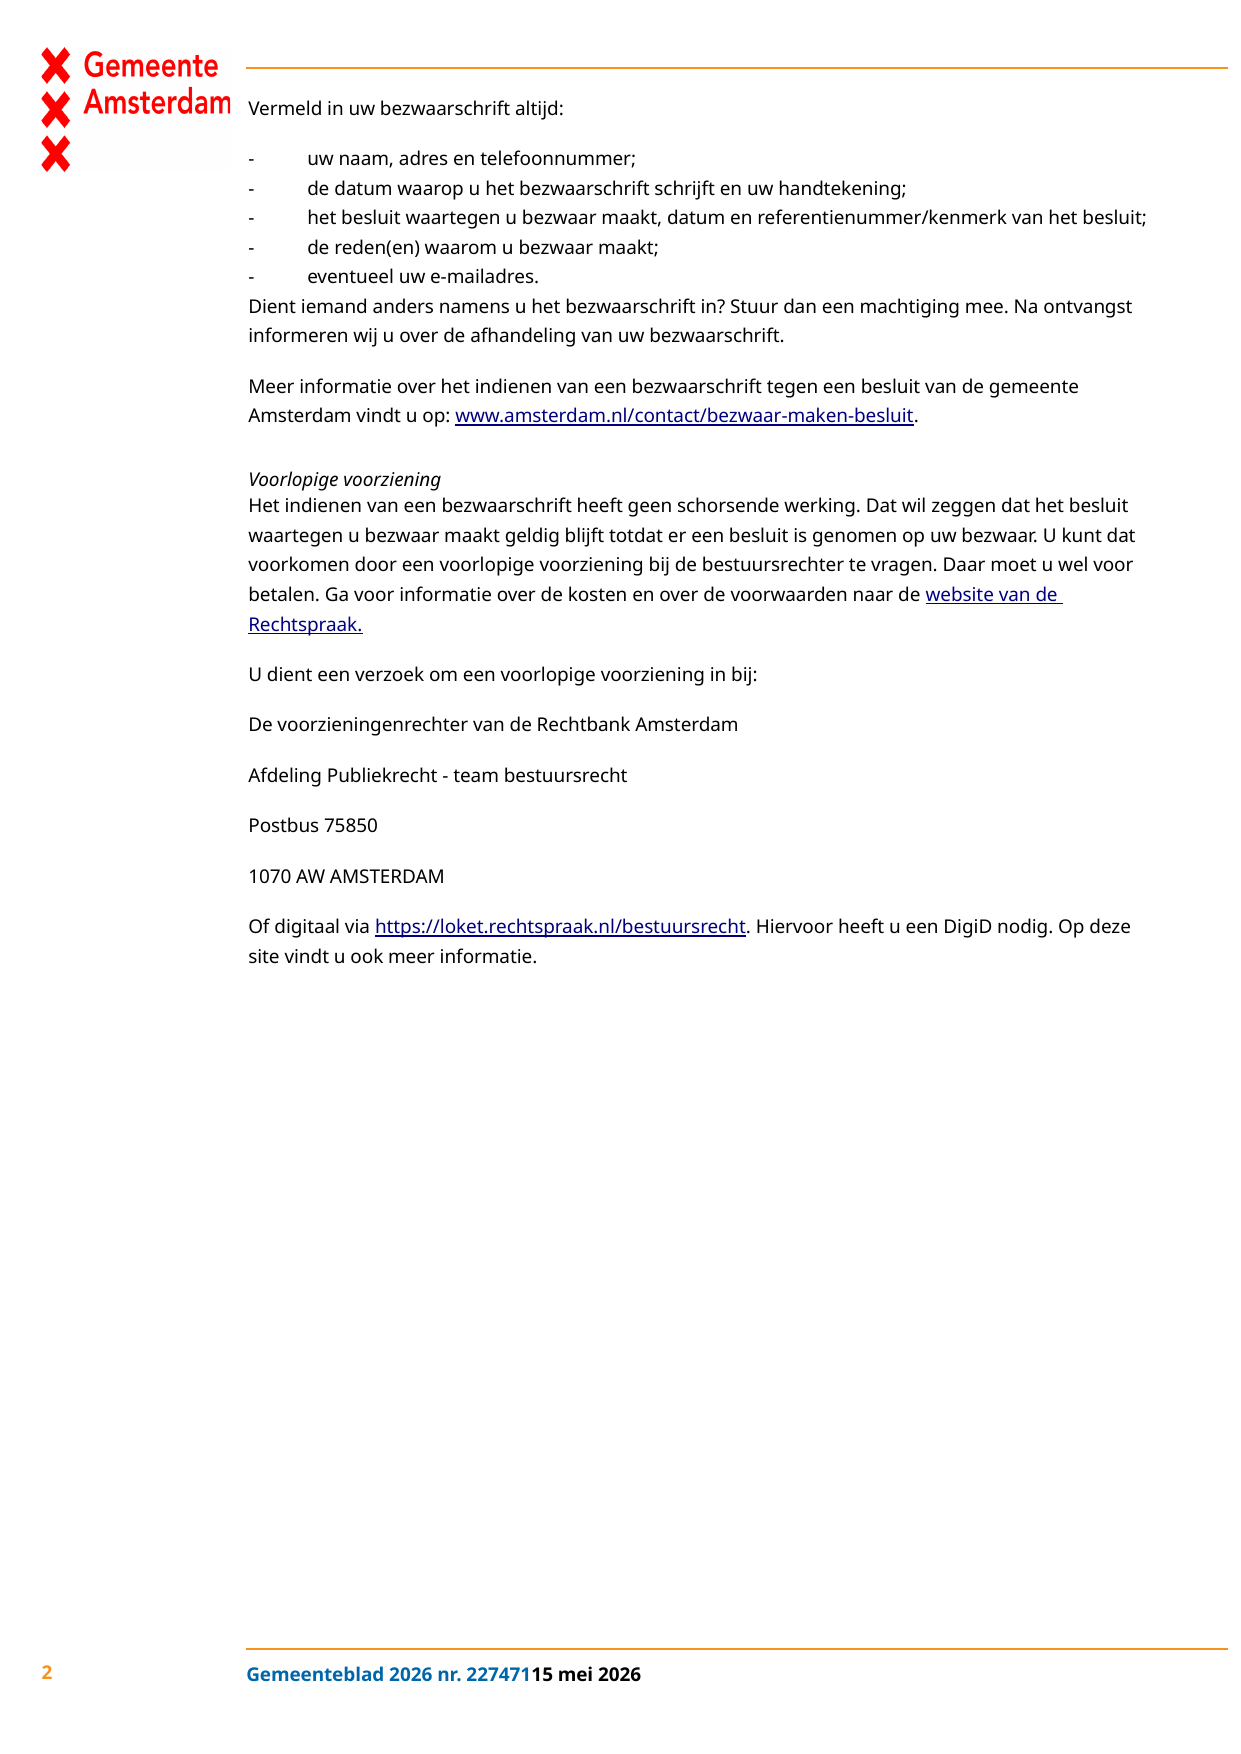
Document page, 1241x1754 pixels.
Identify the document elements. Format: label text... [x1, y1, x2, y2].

list het besluit waartegen u bezwaar maakt, datum en referentienummer/kenmerk van het besluit; [248, 204, 1152, 230]
text Meer informatie over het indienen van een bezwaarschrift tegen een besluit van de gemeente Amsterdam vindt u op: www.amsterdam.nl/contact/bezwaar-maken-besluit. [248, 373, 1152, 428]
picture [41, 47, 231, 172]
text Postbus 75850 [248, 812, 1152, 838]
text U dient een verzoek om een voorlopige voorziening in bij: [248, 661, 1152, 687]
text Het indienen van een bezwaarschrift heeft geen schorsende werking. Dat wil zeggen dat het besluit waartegen u bezwaar maakt geldig blijft totdat er een besluit is genomen op uw bezwaar. U kunt dat voorkomen door een voorlopige voorziening bij de bestuursrechter te vragen. Daar moet u wel voor betalen. Ga voor informatie over de kosten en over de voorwaarden naar de website van de Rechtspraak. [248, 492, 1152, 636]
text Of digitaal via https://loket.rechtspraak.nl/bestuursrecht. Hiervoor heeft u een DigiD nodig. Op deze site vindt u ook meer informatie. [248, 913, 1152, 968]
list de datum waarop u het bezwaarschrift schrijft en uw handtekening; [248, 175, 1152, 201]
list uw naam, adres en telefoonnummer; [248, 145, 1152, 171]
text Dient iemand anders namens u het bezwaarschrift in? Stuur dan een machtiging mee. Na ontvangst informeren wij u over de afhandeling van uw bezwaarschrift. [248, 293, 1152, 348]
list de reden(en) waarom u bezwaar maakt; [248, 234, 1152, 260]
text Voorlopige voorziening [248, 467, 1152, 492]
text Vermeld in uw bezwaarschrift altijd: [248, 95, 1152, 121]
list eventueel uw e-mailadres. [248, 263, 1152, 289]
text 1070 AW AMSTERDAM [248, 863, 1152, 888]
text De voorzieningenrechter van de Rechtbank Amsterdam [248, 712, 1152, 737]
text Afdeling Publiekrecht - team bestuursrecht [248, 762, 1152, 788]
